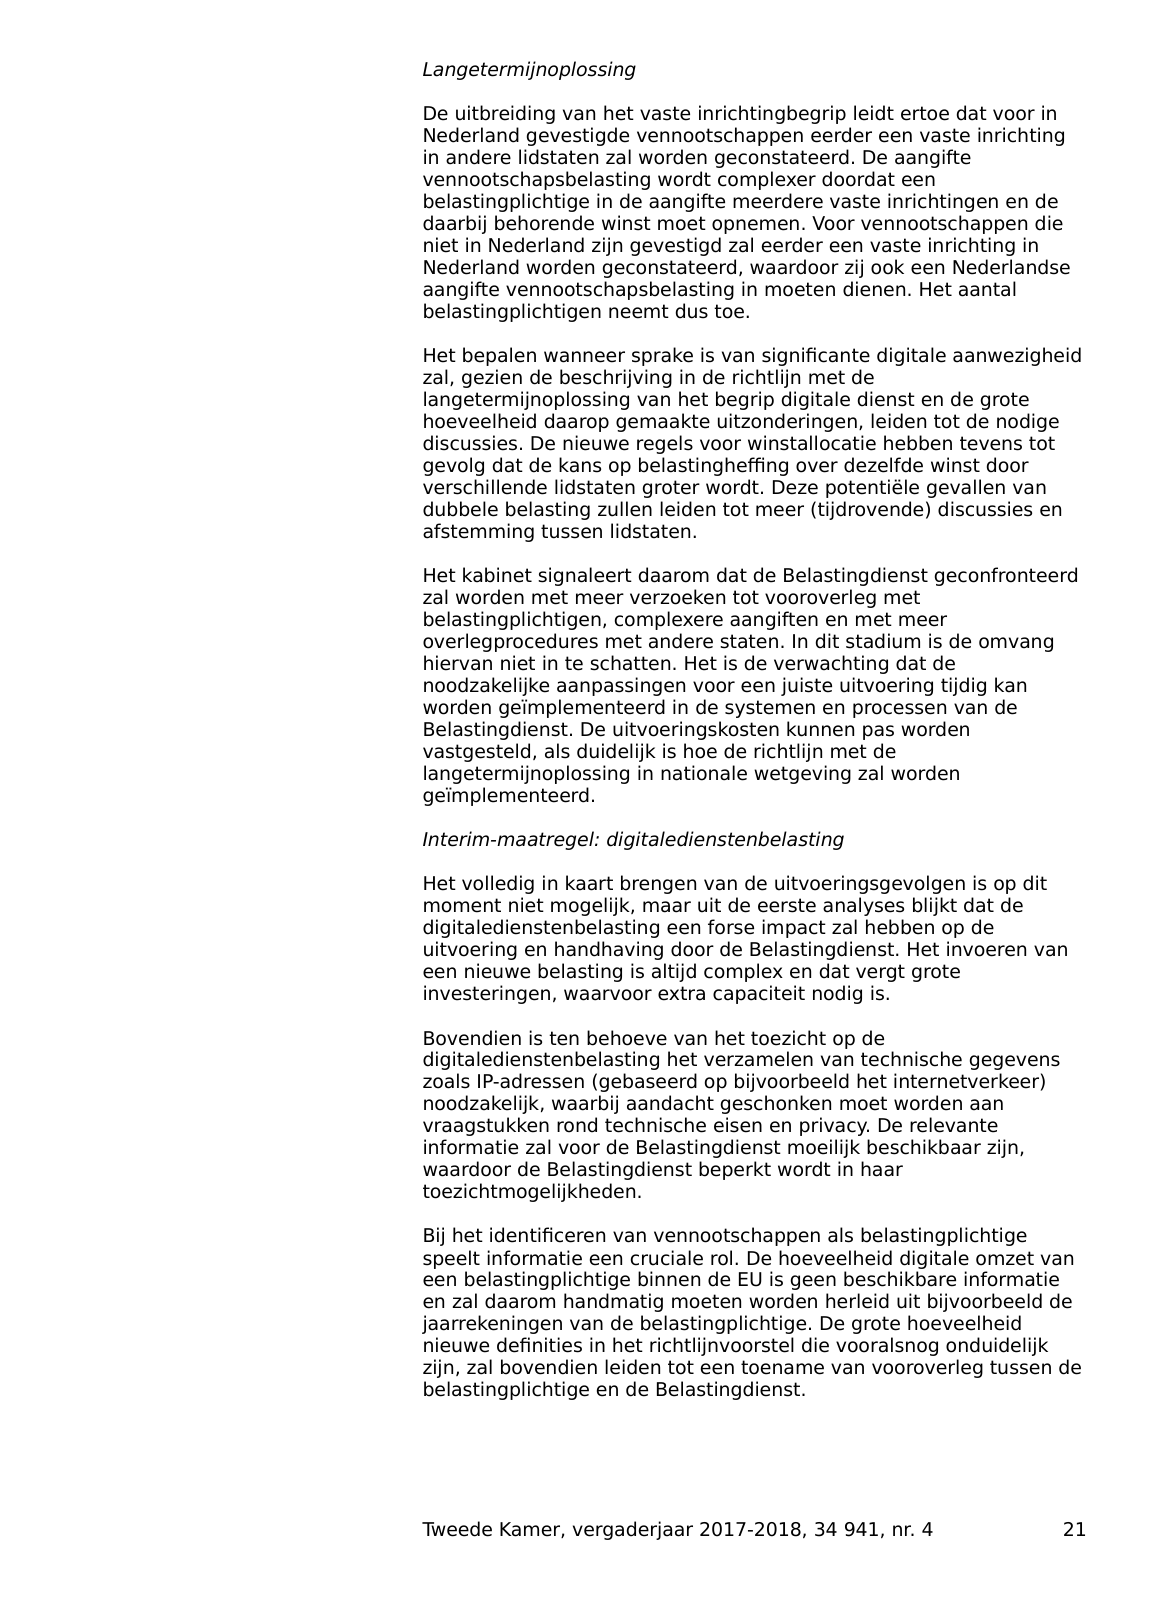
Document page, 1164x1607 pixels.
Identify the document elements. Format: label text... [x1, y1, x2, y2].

text Bovendien is ten behoeve van het toezicht op de digitaledienstenbelasting het verzamelen van technische gegevens zoals IP-adressen (gebaseerd op bijvoorbeeld het internetverkeer) noodzakelijk, waarbij aandacht geschonken moet worden aan vraagstukken rond technische eisen en privacy. De relevante informatie zal voor de Belastingdienst moeilijk beschikbaar zijn, waardoor de Belastingdienst beperkt wordt in haar toezichtmogelijkheden. [422, 1027, 1087, 1203]
text Het bepalen wanneer sprake is van significante digitale aanwezigheid zal, gezien de beschrijving in de richtlijn met de langetermijnoplossing van het begrip digitale dienst en de grote hoeveelheid daarop gemaakte uitzonderingen, leiden tot de nodige discussies. De nieuwe regels voor winstallocatie hebben tevens tot gevolg dat de kans op belastingheffing over dezelfde winst door verschillende lidstaten groter wordt. Deze potentiële gevallen van dubbele belasting zullen leiden tot meer (tijdrovende) discussies en afstemming tussen lidstaten. [422, 345, 1087, 543]
subtitle Langetermijnoplossing [422, 59, 1087, 81]
text Het kabinet signaleert daarom dat de Belastingdienst geconfronteerd zal worden met meer verzoeken tot vooroverleg met belastingplichtigen, complexere aangiften en met meer overlegprocedures met andere staten. In dit stadium is de omvang hiervan niet in te schatten. Het is de verwachting dat de noodzakelijke aanpassingen voor een juiste uitvoering tijdig kan worden geïmplementeerd in de systemen en processen van de Belastingdienst. De uitvoeringskosten kunnen pas worden vastgesteld, als duidelijk is hoe de richtlijn met de langetermijnoplossing in nationale wetgeving zal worden geïmplementeerd. [422, 565, 1087, 807]
subtitle Interim-maatregel: digitaledienstenbelasting [422, 829, 1087, 851]
text Het volledig in kaart brengen van de uitvoeringsgevolgen is op dit moment niet mogelijk, maar uit de eerste analyses blijkt dat de digitaledienstenbelasting een forse impact zal hebben op de uitvoering en handhaving door de Belastingdienst. Het invoeren van een nieuwe belasting is altijd complex en dat vergt grote investeringen, waarvoor extra capaciteit nodig is. [422, 873, 1087, 1005]
text Bij het identificeren van vennootschappen als belastingplichtige speelt informatie een cruciale rol. De hoeveelheid digitale omzet van een belastingplichtige binnen de EU is geen beschikbare informatie en zal daarom handmatig moeten worden herleid uit bijvoorbeeld de jaarrekeningen van de belastingplichtige. De grote hoeveelheid nieuwe definities in het richtlijnvoorstel die vooralsnog onduidelijk zijn, zal bovendien leiden tot een toename van vooroverleg tussen de belastingplichtige en de Belastingdienst. [422, 1225, 1087, 1401]
text De uitbreiding van het vaste inrichtingbegrip leidt ertoe dat voor in Nederland gevestigde vennootschappen eerder een vaste inrichting in andere lidstaten zal worden geconstateerd. De aangifte vennootschapsbelasting wordt complexer doordat een belastingplichtige in de aangifte meerdere vaste inrichtingen en de daarbij behorende winst moet opnemen. Voor vennootschappen die niet in Nederland zijn gevestigd zal eerder een vaste inrichting in Nederland worden geconstateerd, waardoor zij ook een Nederlandse aangifte vennootschapsbelasting in moeten dienen. Het aantal belastingplichtigen neemt dus toe. [422, 103, 1087, 323]
